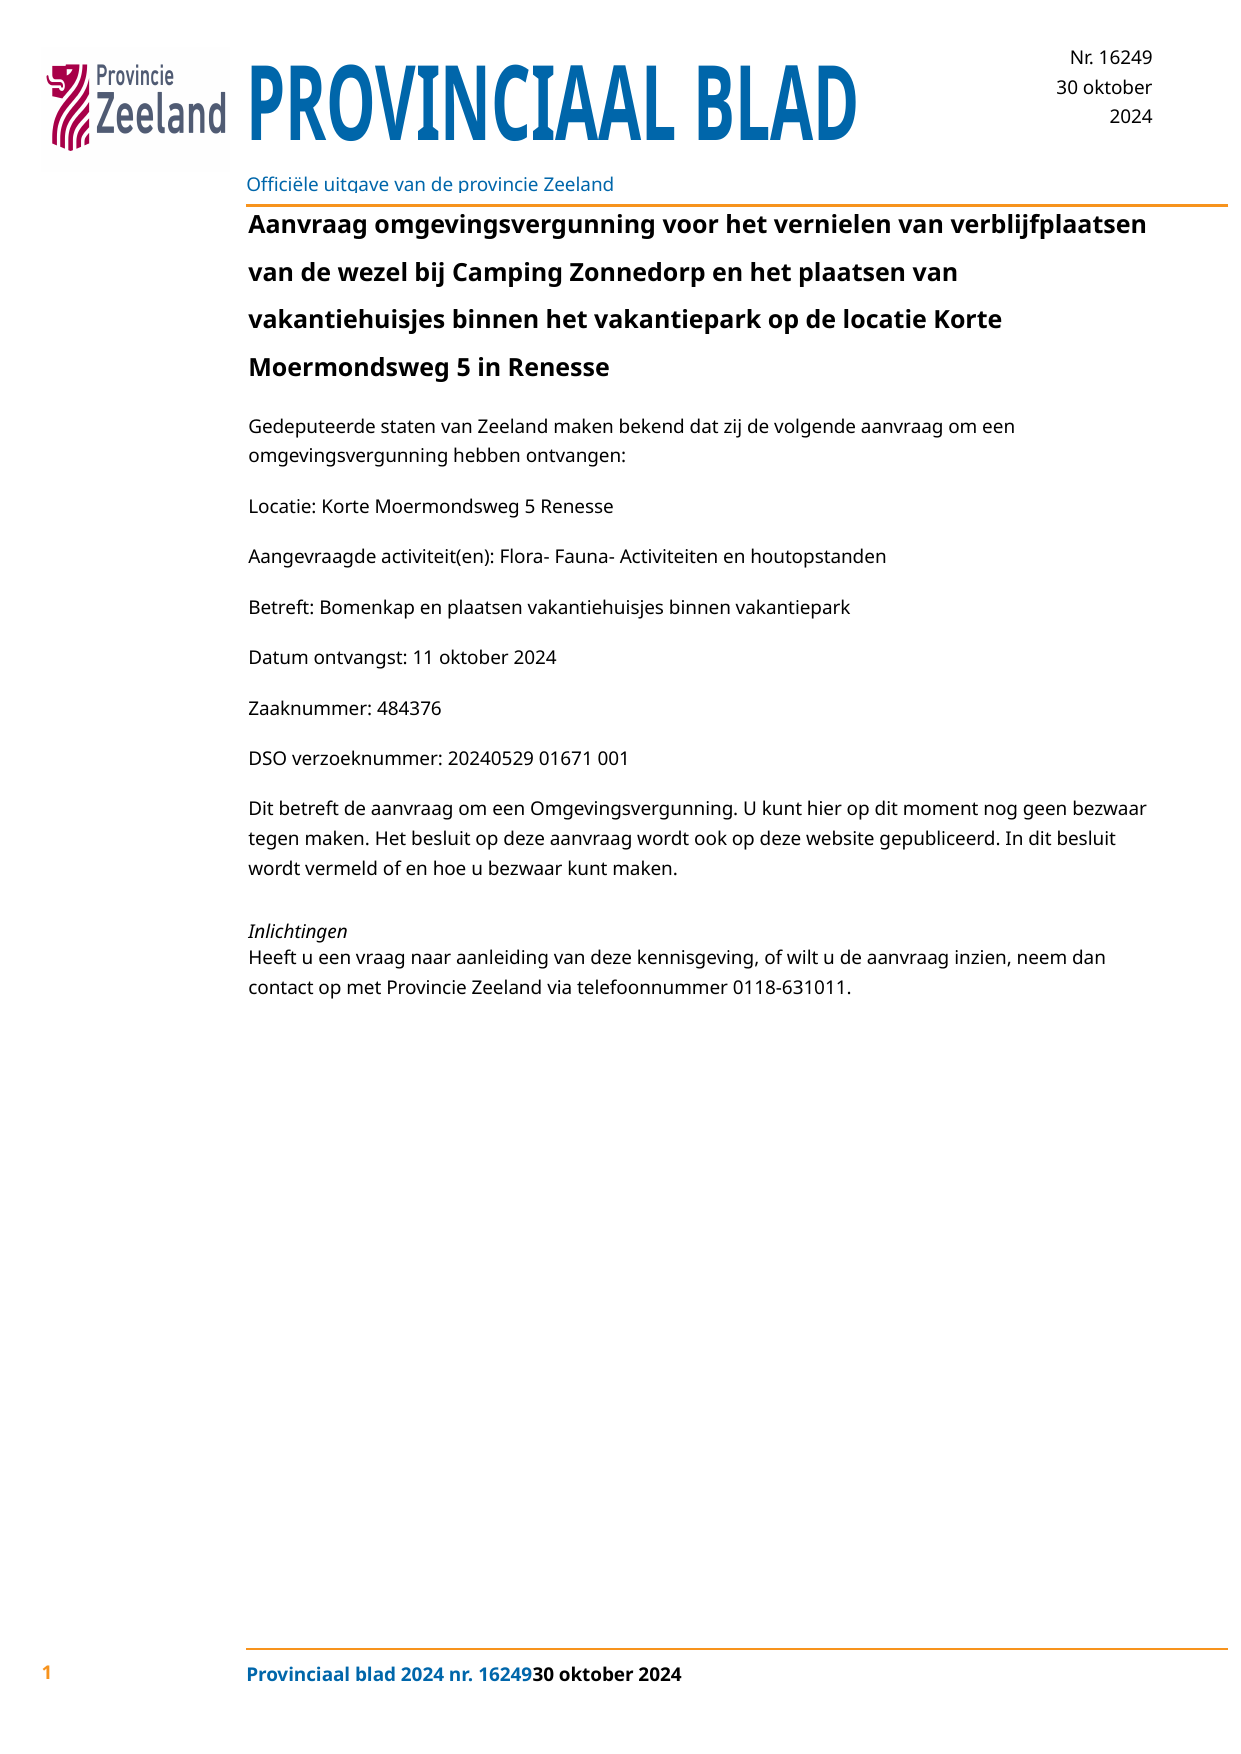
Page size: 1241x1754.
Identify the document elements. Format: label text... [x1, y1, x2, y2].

text Zaaknummer: 484376 [248, 695, 1152, 721]
text Betreft: Bomenkap en plaatsen vakantiehuisjes binnen vakantiepark [248, 594, 1152, 620]
text Aangevraagde activiteit(en): Flora- Fauna- Activiteiten en houtopstanden [248, 543, 1152, 569]
text Aanvraag omgevingsvergunning voor het vernielen van verblijfplaatsen van de wezel bij Camping Zonnedorp en het plaatsen van vakantiehuisjes binnen het vakantiepark op de locatie Korte Moermondsweg 5 in Renesse [248, 207, 1152, 384]
text DSO verzoeknummer: 20240529 01671 001 [248, 745, 1152, 771]
text Locatie: Korte Moermondsweg 5 Renesse [248, 493, 1152, 519]
text Datum ontvangst: 11 oktober 2024 [248, 644, 1152, 670]
text Gedeputeerde staten van Zeeland maken bekend dat zij de volgende aanvraag om een omgevingsvergunning hebben ontvangen: [248, 413, 1152, 468]
text Heeft u een vraag naar aanleiding van deze kennisgeving, of wilt u de aanvraag inzien, neem dan contact op met Provincie Zeeland via telefoonnummer 0118-631011. [248, 944, 1152, 1000]
text Dit betreft de aanvraag om een Omgevingsvergunning. U kunt hier op dit moment nog geen bezwaar tegen maken. Het besluit op deze aanvraag wordt ook op deze website gepubliceerd. In dit besluit wordt vermeld of en hoe u bezwaar kunt maken. [248, 796, 1152, 881]
text Inlichtingen [248, 919, 1152, 944]
picture [41, 47, 231, 172]
